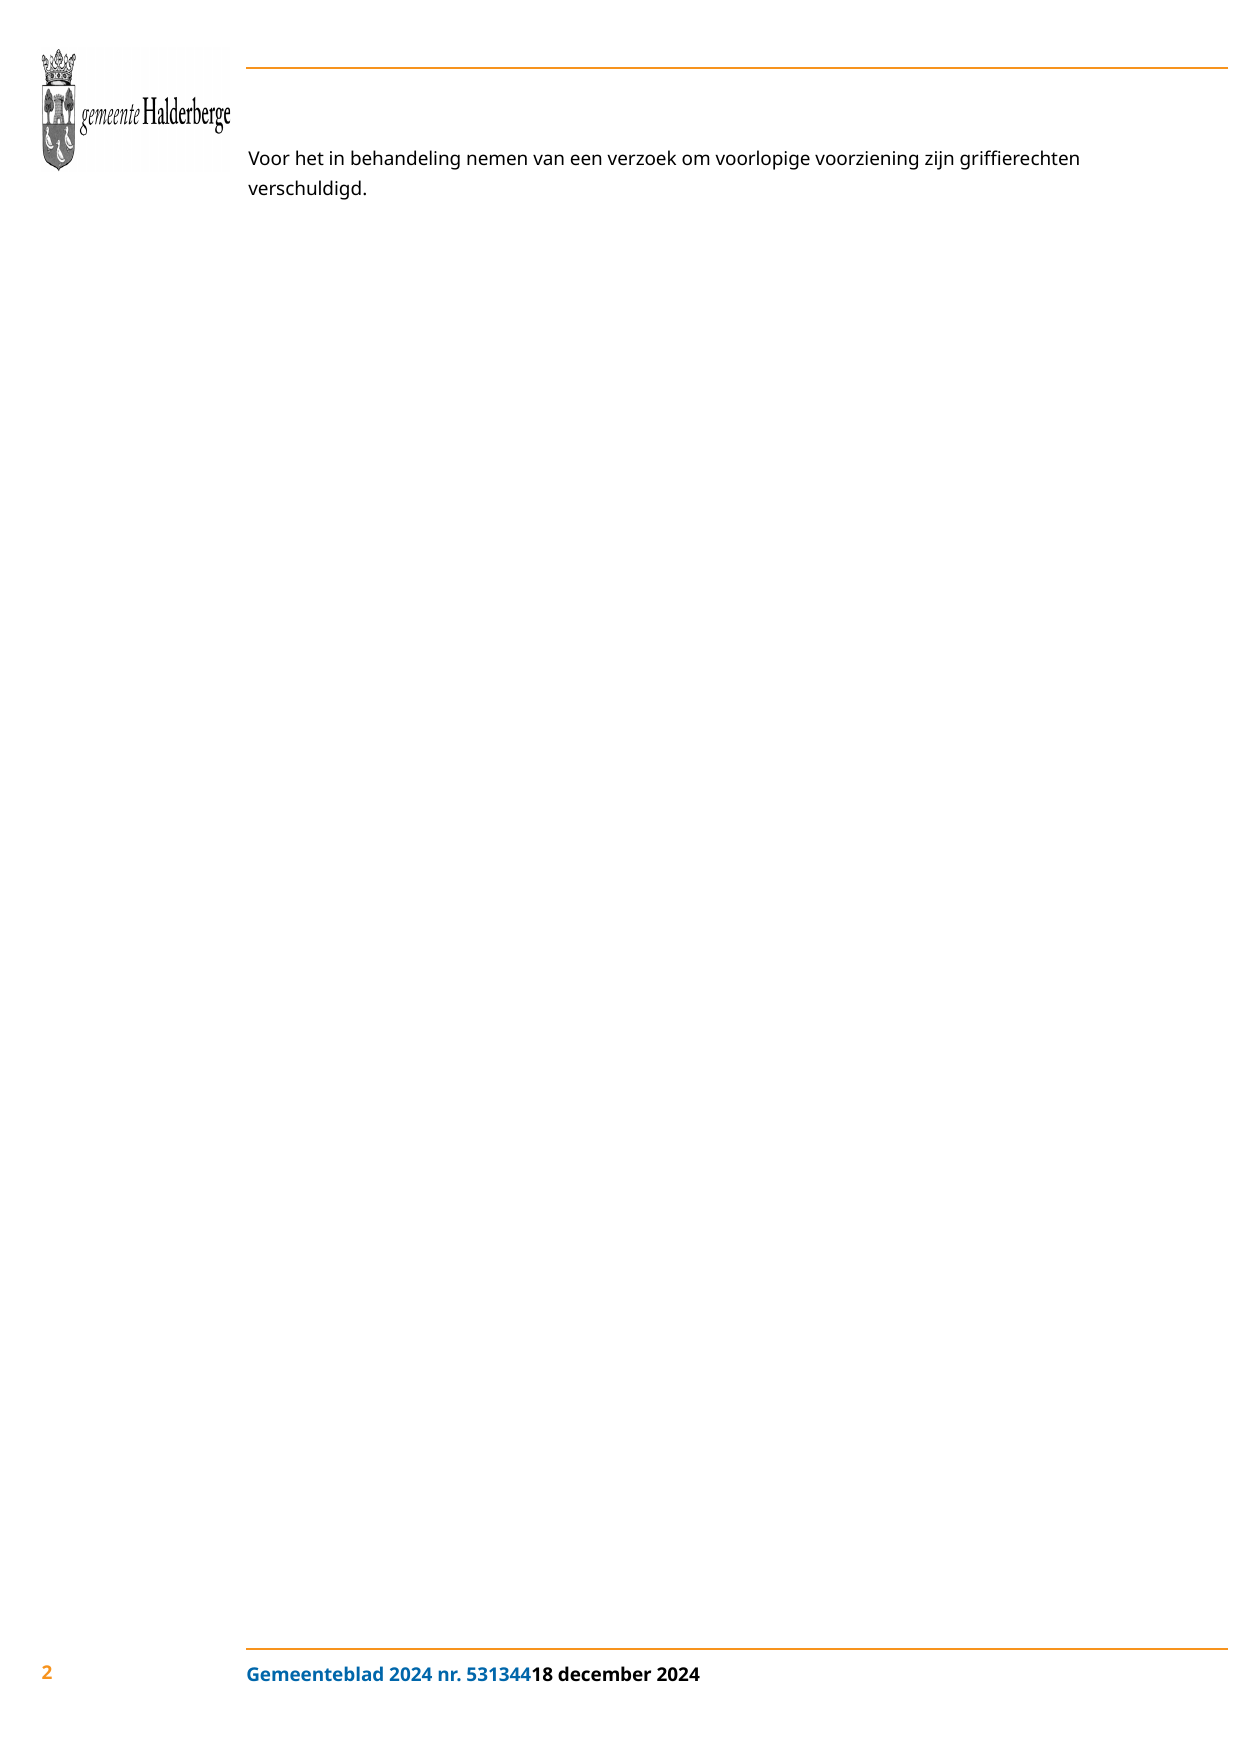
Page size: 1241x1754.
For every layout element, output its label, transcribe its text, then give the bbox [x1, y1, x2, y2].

picture [41, 47, 231, 172]
text Voor het in behandeling nemen van een verzoek om voorlopige voorziening zijn griffierechten verschuldigd. [248, 145, 1152, 201]
